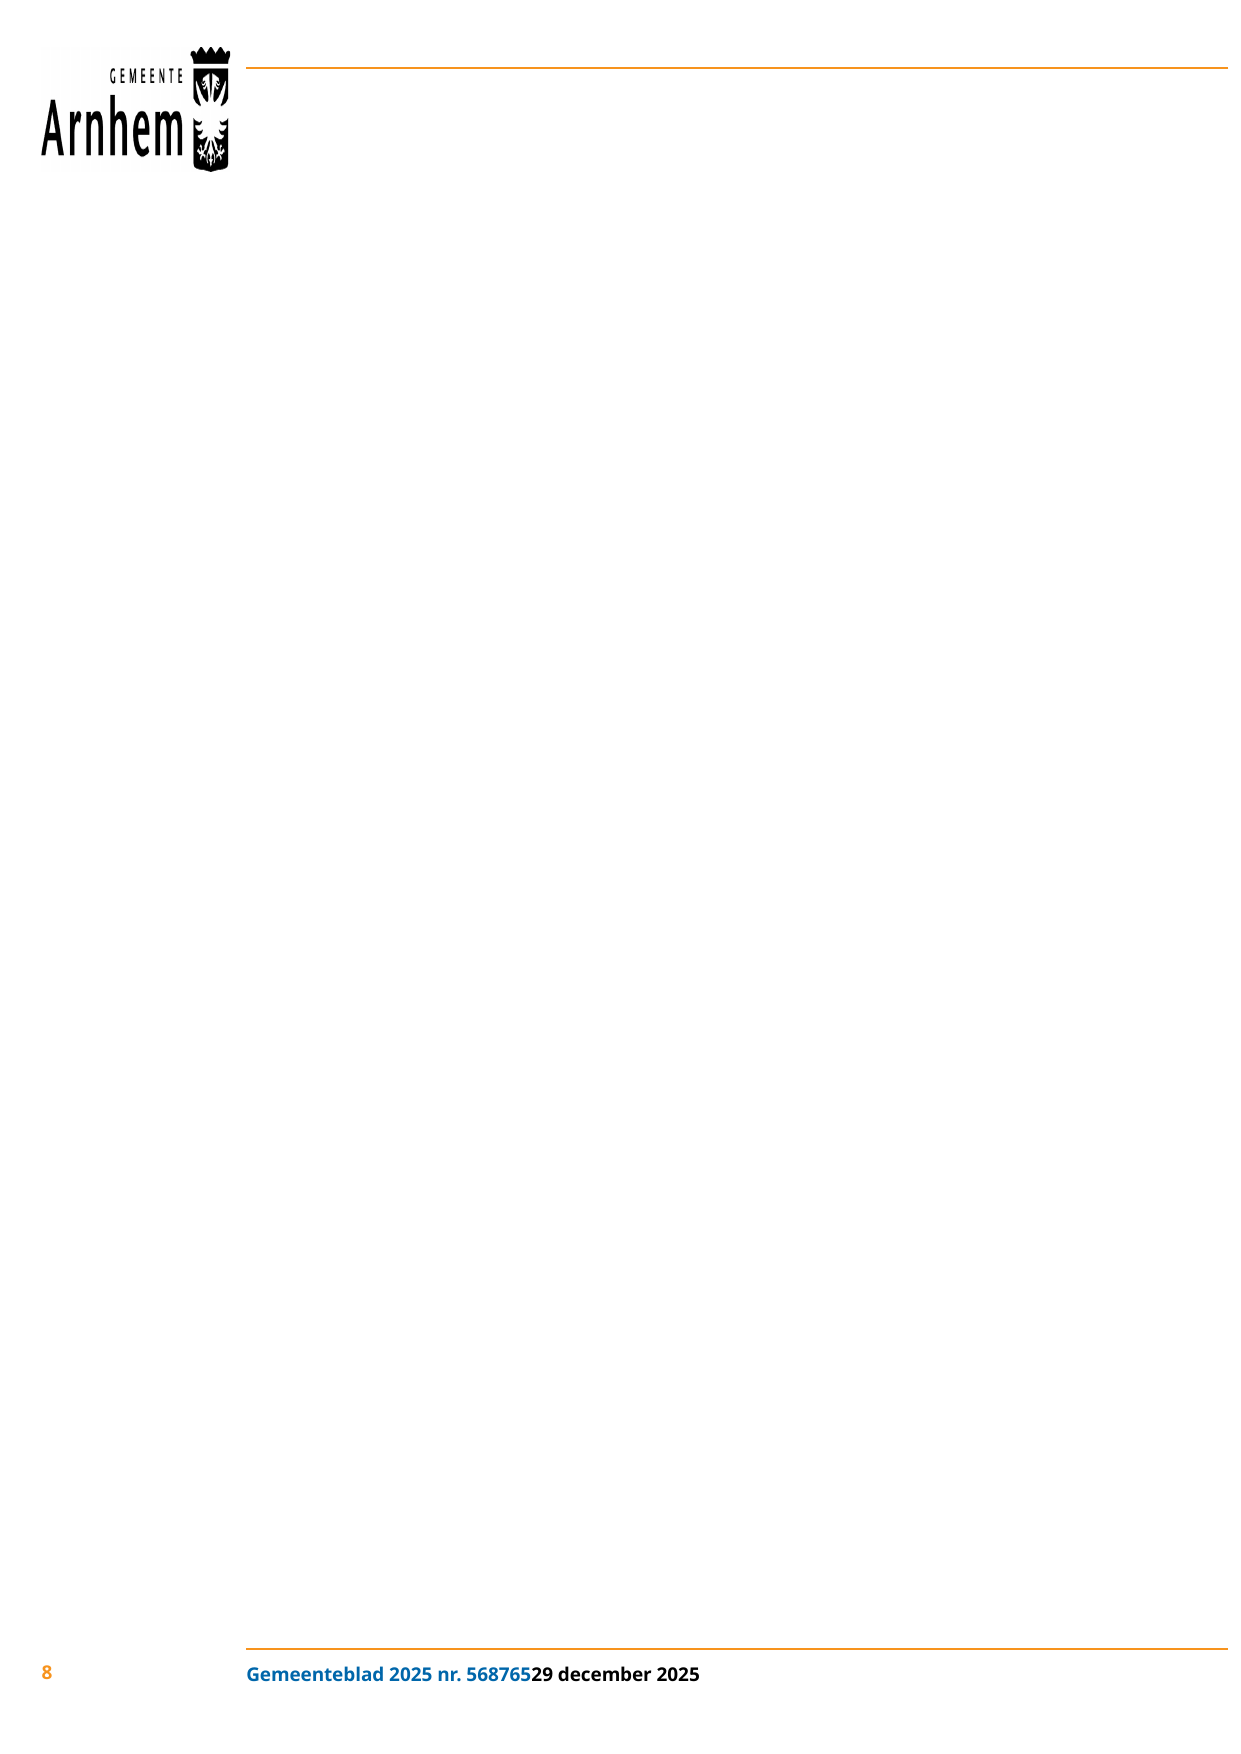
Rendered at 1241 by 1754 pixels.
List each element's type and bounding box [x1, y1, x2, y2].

picture [41, 47, 231, 172]
